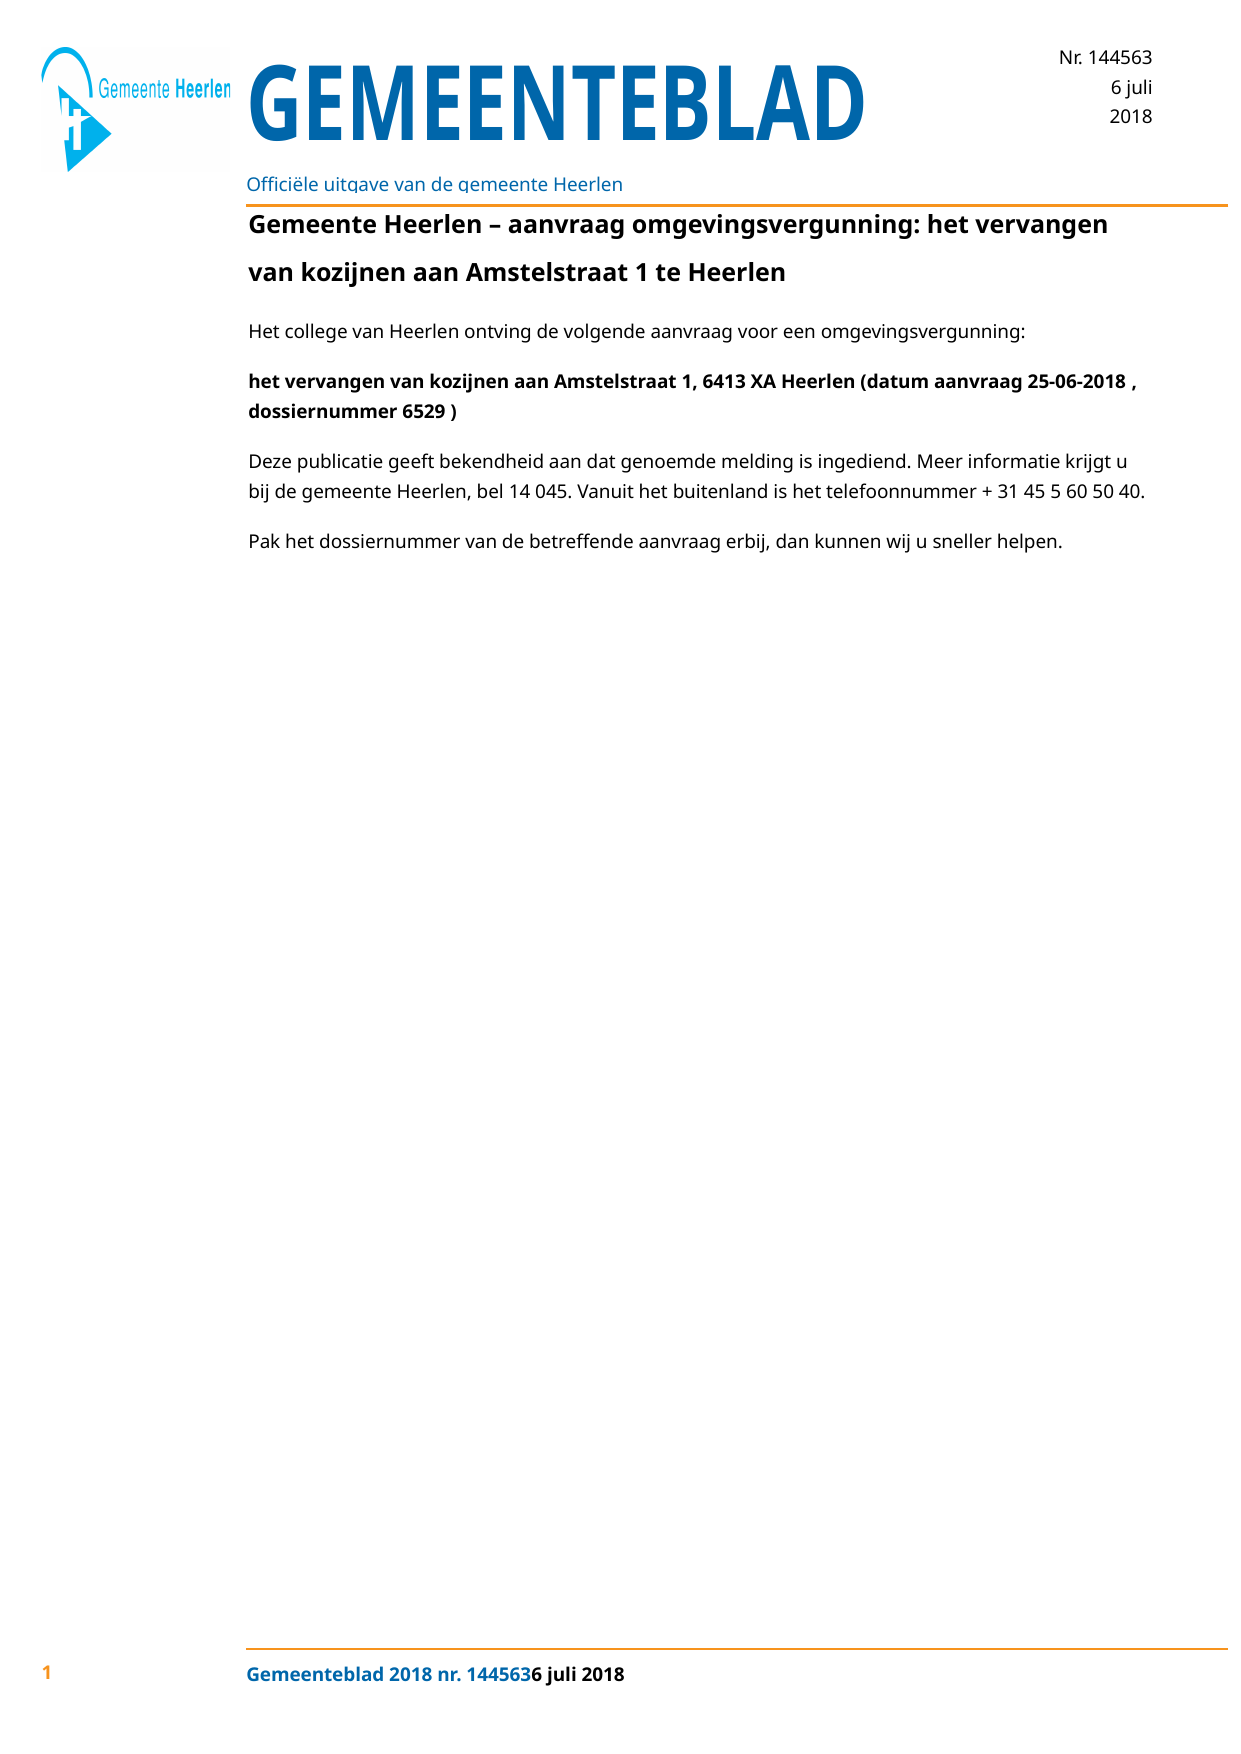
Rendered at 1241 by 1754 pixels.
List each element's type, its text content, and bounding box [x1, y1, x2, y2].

text Deze publicatie geeft bekendheid aan dat genoemde melding is ingediend. Meer informatie krijgt u bij de gemeente Heerlen, bel 14 045. Vanuit het buitenland is het telefoonnummer + 31 45 5 60 50 40. [248, 448, 1152, 504]
text Het college van Heerlen ontving de volgende aanvraag voor een omgevingsvergunning: [248, 318, 1152, 344]
text Gemeente Heerlen – aanvraag omgevingsvergunning: het vervangen van kozijnen aan Amstelstraat 1 te Heerlen [248, 207, 1152, 288]
text Pak het dossiernummer van de betreffende aanvraag erbij, dan kunnen wij u sneller helpen. [248, 528, 1152, 554]
text het vervangen van kozijnen aan Amstelstraat 1, 6413 XA Heerlen (datum aanvraag 25-06-2018 , dossiernummer 6529 ) [248, 368, 1152, 424]
picture [41, 47, 58, 70]
picture [41, 47, 231, 172]
